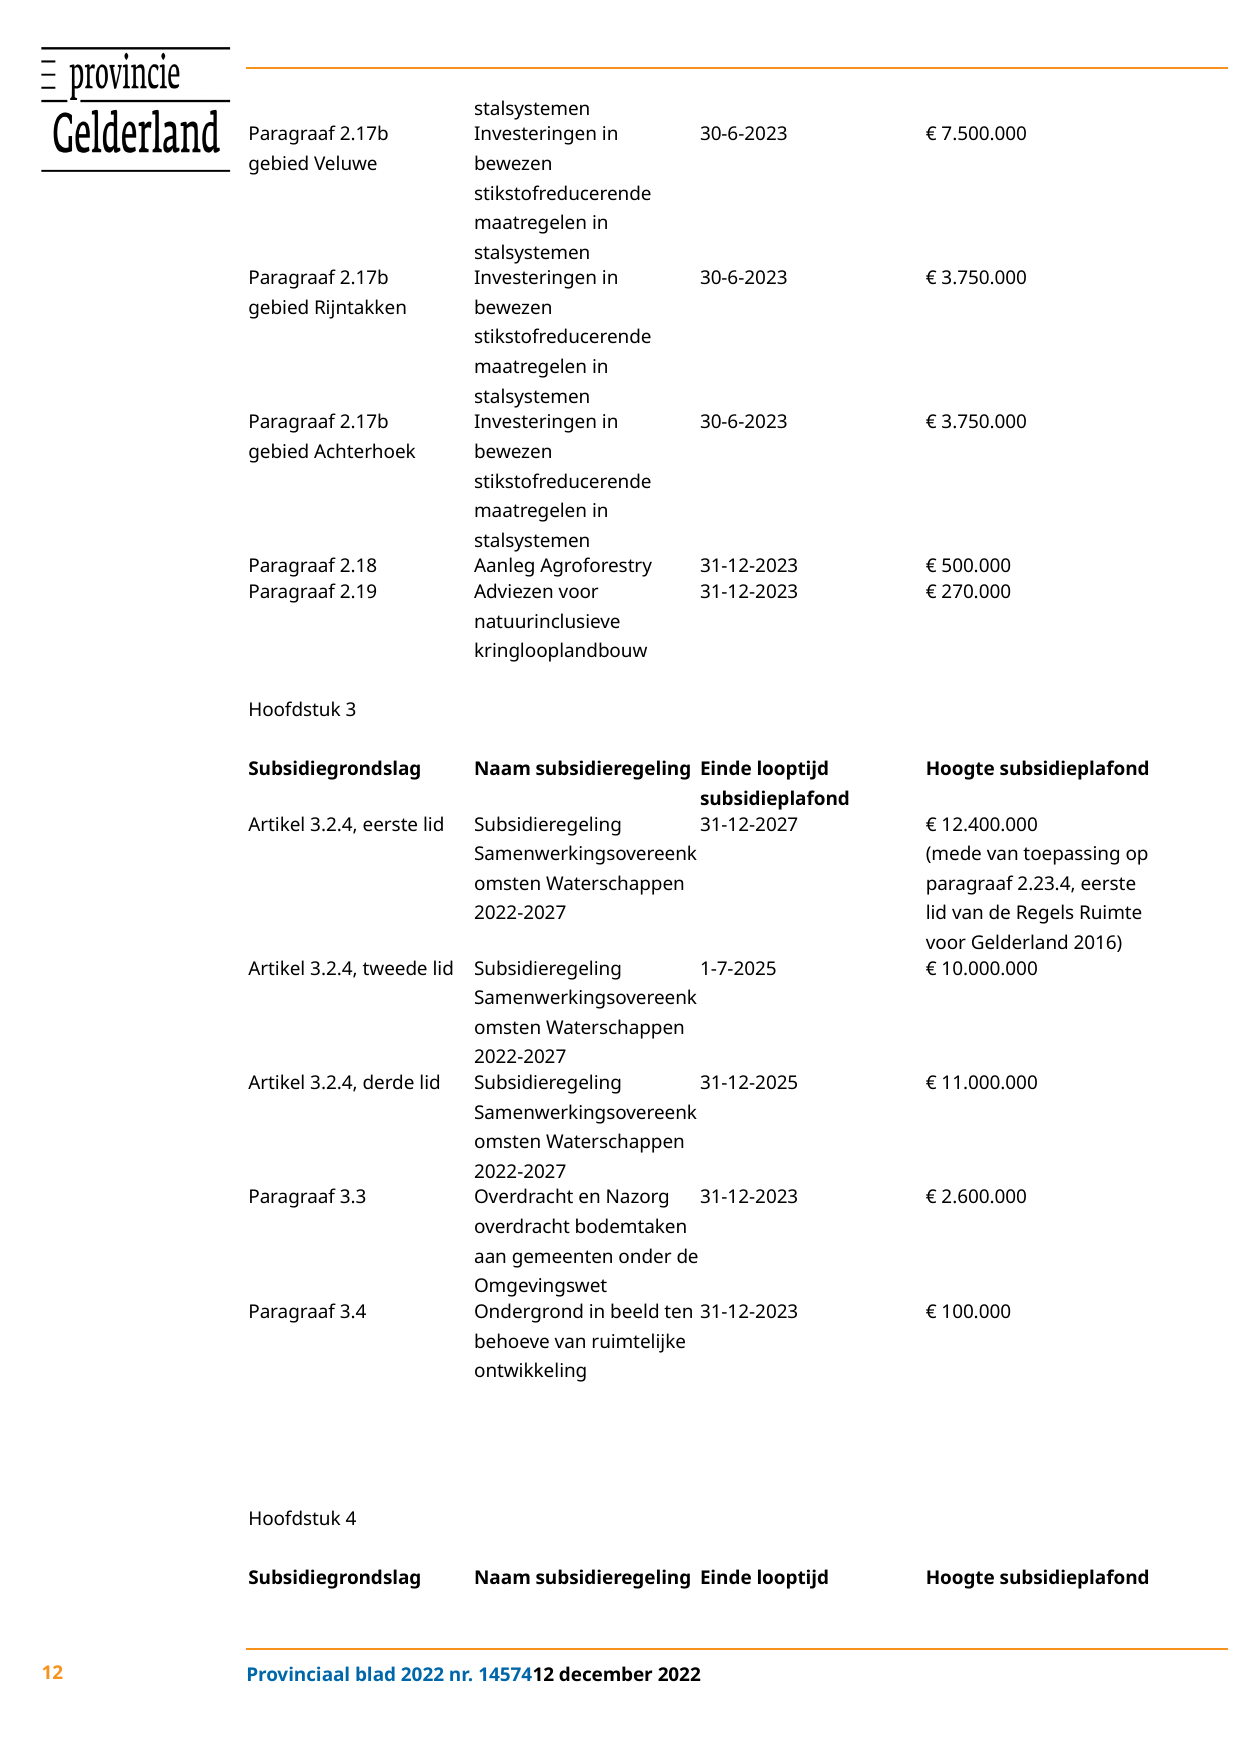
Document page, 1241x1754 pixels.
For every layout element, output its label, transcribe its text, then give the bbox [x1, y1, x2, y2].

table_cell € 12.400.000 (mede van toepassing op paragraaf 2.23.4, eerste lid van de Regels Ruimte voor Gelderland 2016) [926, 811, 1152, 955]
table_header Einde looptijd [700, 1564, 926, 1590]
table_header Subsidiegrondslag [248, 1564, 474, 1590]
table_cell Paragraaf 2.18 [248, 553, 474, 578]
table_cell € 10.000.000 [926, 955, 1152, 1069]
table_cell € 2.600.000 [926, 1184, 1152, 1298]
table_cell Subsidieregeling Samenwerkingsovereenkomsten Waterschappen 2022-2027 [474, 811, 700, 955]
table_cell Adviezen voor natuurinclusieve kringlooplandbouw [474, 579, 700, 663]
table_cell € 500.000 [926, 553, 1152, 578]
table_cell Artikel 3.2.4, tweede lid [248, 955, 474, 1069]
table_cell Artikel 3.2.4, derde lid [248, 1069, 474, 1184]
table_cell € 100.000 [926, 1298, 1152, 1383]
table_cell € 3.750.000 [926, 265, 1152, 409]
table_cell Overdracht en Nazorg overdracht bodemtaken aan gemeenten onder de Omgevingswet [474, 1184, 700, 1298]
table_cell Paragraaf 2.17b gebied Veluwe [248, 121, 474, 264]
table_cell 31-12-2025 [700, 1069, 926, 1184]
table_header Subsidiegrondslag [248, 755, 474, 811]
table_cell Paragraaf 3.3 [248, 1184, 474, 1298]
table_cell [700, 95, 926, 121]
table_cell [926, 95, 1152, 121]
table_cell € 11.000.000 [926, 1069, 1152, 1184]
table_header Einde looptijd subsidieplafond [700, 755, 926, 811]
table_cell 31-12-2023 [700, 553, 926, 578]
table_cell [248, 95, 474, 121]
table_cell 1-7-2025 [700, 955, 926, 1069]
table_cell Investeringen in bewezen stikstofreducerende maatregelen in stalsystemen [474, 265, 700, 409]
table_cell € 270.000 [926, 579, 1152, 663]
table_cell Ondergrond in beeld ten behoeve van ruimtelijke ontwikkeling [474, 1298, 700, 1383]
table_cell stalsystemen [474, 95, 700, 121]
table_cell € 7.500.000 [926, 121, 1152, 264]
table_cell Paragraaf 2.17b gebied Rijntakken [248, 265, 474, 409]
text Hoofdstuk 3 [248, 696, 1152, 722]
table_cell Artikel 3.2.4, eerste lid [248, 811, 474, 955]
table_header Hoogte subsidieplafond [926, 755, 1152, 811]
table_cell Paragraaf 2.17b gebied Achterhoek [248, 409, 474, 553]
table_cell 30-6-2023 [700, 265, 926, 409]
table_cell Subsidieregeling Samenwerkingsovereenkomsten Waterschappen 2022-2027 [474, 1069, 700, 1184]
table_cell 31-12-2023 [700, 579, 926, 663]
table_header Naam subsidieregeling [474, 1564, 700, 1590]
table_cell Aanleg Agroforestry [474, 553, 700, 578]
table_cell 31-12-2023 [700, 1184, 926, 1298]
table_cell 30-6-2023 [700, 121, 926, 264]
table_cell € 3.750.000 [926, 409, 1152, 553]
picture [41, 47, 231, 172]
table_cell Paragraaf 2.19 [248, 579, 474, 663]
table_cell 31-12-2023 [700, 1298, 926, 1383]
table_cell Investeringen in bewezen stikstofreducerende maatregelen in stalsystemen [474, 409, 700, 553]
text Hoofdstuk 4 [248, 1505, 1152, 1530]
table_header Hoogte subsidieplafond [926, 1564, 1152, 1590]
table_cell Paragraaf 3.4 [248, 1298, 474, 1383]
table_cell Subsidieregeling Samenwerkingsovereenkomsten Waterschappen 2022-2027 [474, 955, 700, 1069]
table_cell Investeringen in bewezen stikstofreducerende maatregelen in stalsystemen [474, 121, 700, 264]
table_header Naam subsidieregeling [474, 755, 700, 811]
table_cell 30-6-2023 [700, 409, 926, 553]
table_cell 31-12-2027 [700, 811, 926, 955]
